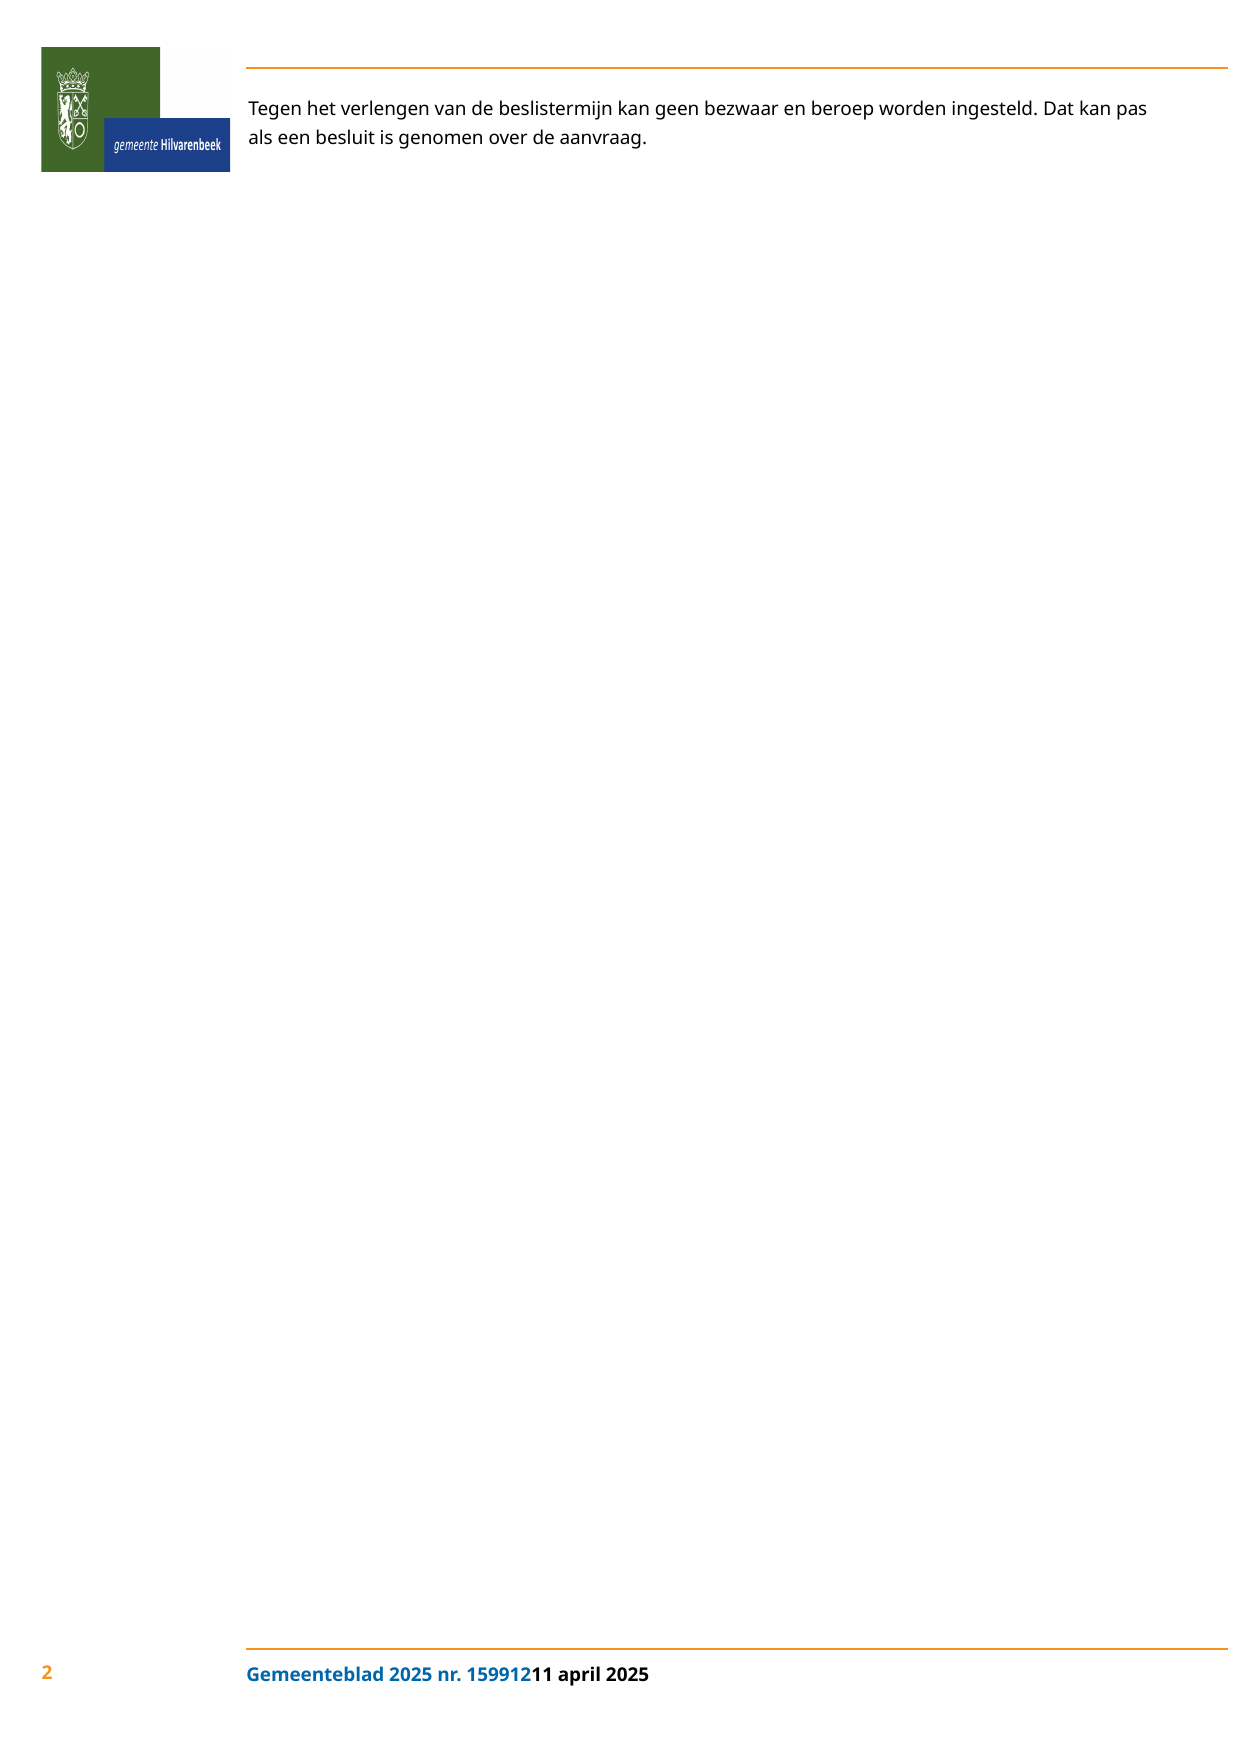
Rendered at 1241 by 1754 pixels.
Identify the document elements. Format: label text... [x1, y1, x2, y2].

text Tegen het verlengen van de beslistermijn kan geen bezwaar en beroep worden ingesteld. Dat kan pas als een besluit is genomen over de aanvraag. [248, 95, 1152, 150]
picture [41, 47, 231, 172]
